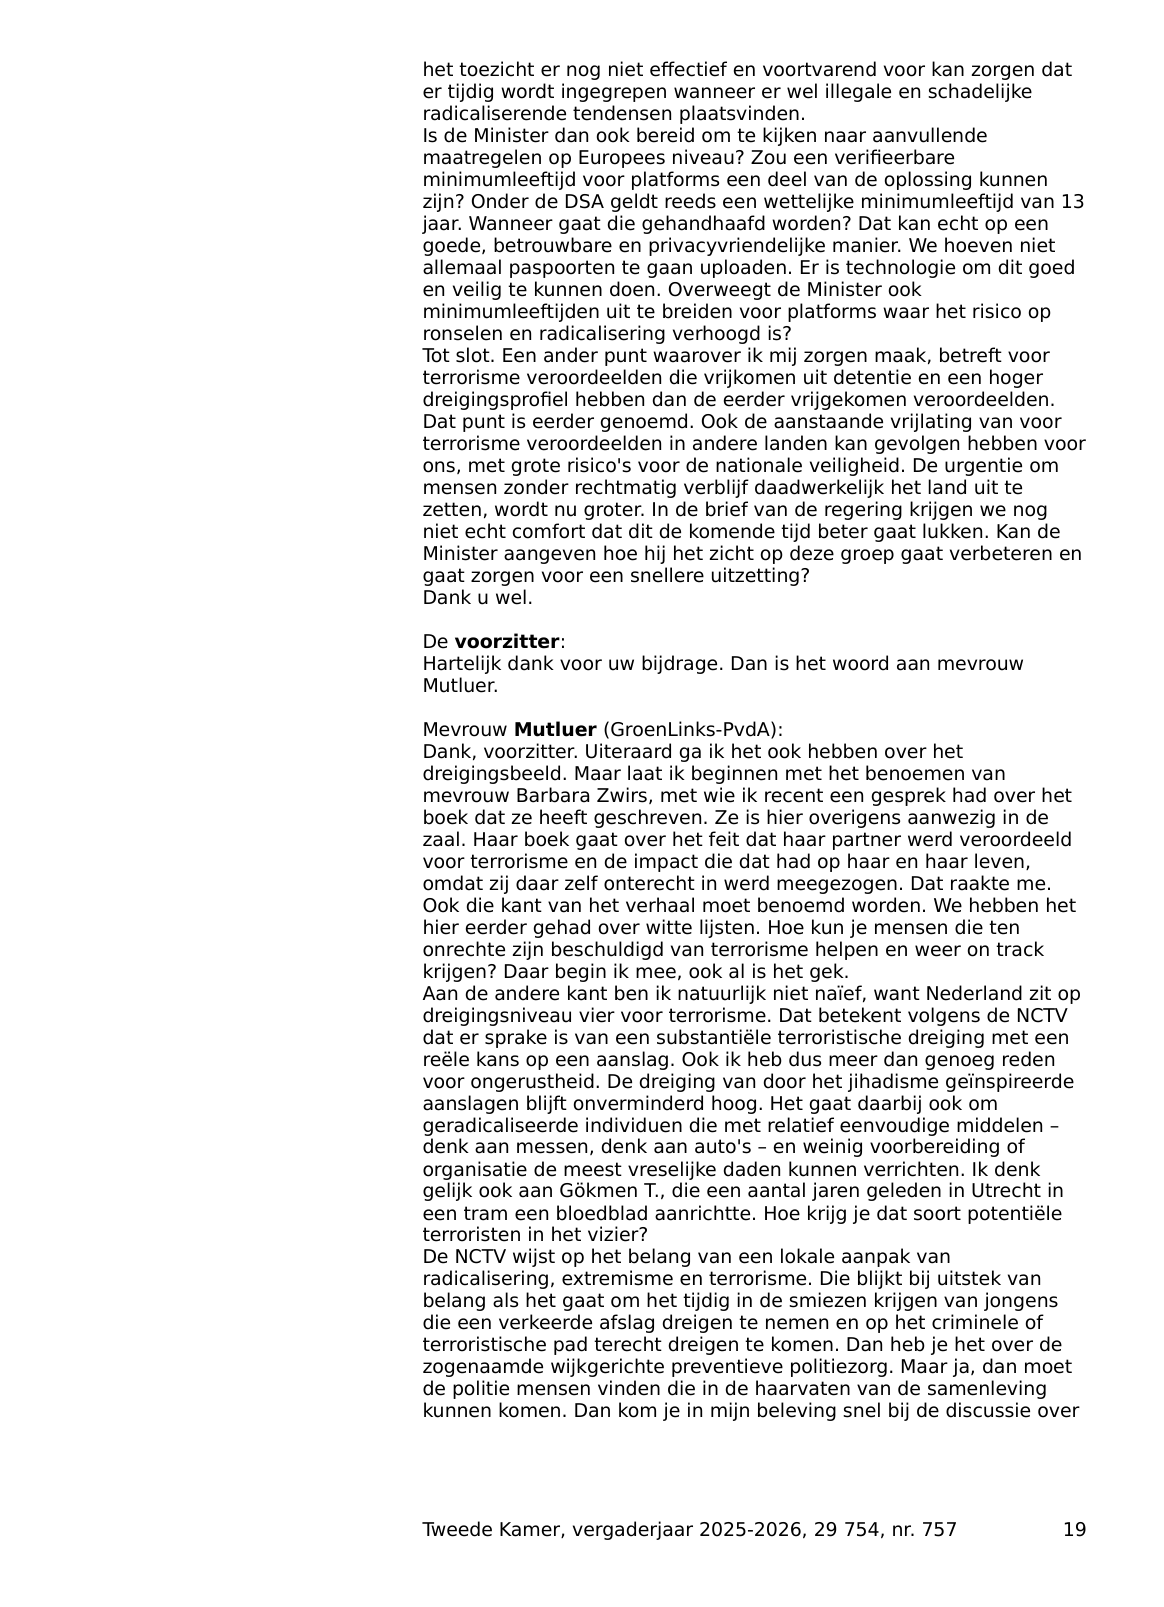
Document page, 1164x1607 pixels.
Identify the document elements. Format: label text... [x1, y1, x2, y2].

text De voorzitter: [422, 631, 1087, 653]
text Dank u wel. [422, 587, 1087, 608]
text het toezicht er nog niet effectief en voortvarend voor kan zorgen dat er tijdig wordt ingegrepen wanneer er wel illegale en schadelijke radicaliserende tendensen plaatsvinden. [422, 59, 1087, 125]
text Dank, voorzitter. Uiteraard ga ik het ook hebben over het dreigingsbeeld. Maar laat ik beginnen met het benoemen van mevrouw Barbara Zwirs, met wie ik recent een gesprek had over het boek dat ze heeft geschreven. Ze is hier overigens aanwezig in de zaal. Haar boek gaat over het feit dat haar partner werd veroordeeld voor terrorisme en de impact die dat had op haar en haar leven, omdat zij daar zelf onterecht in werd meegezogen. Dat raakte me. Ook die kant van het verhaal moet benoemd worden. We hebben het hier eerder gehad over witte lijsten. Hoe kun je mensen die ten onrechte zijn beschuldigd van terrorisme helpen en weer on track krijgen? Daar begin ik mee, ook al is het gek. [422, 741, 1087, 983]
text Aan de andere kant ben ik natuurlijk niet naïef, want Nederland zit op dreigingsniveau vier voor terrorisme. Dat betekent volgens de NCTV dat er sprake is van een substantiële terroristische dreiging met een reële kans op een aanslag. Ook ik heb dus meer dan genoeg reden voor ongerustheid. De dreiging van door het jihadisme geïnspireerde aanslagen blijft onverminderd hoog. Het gaat daarbij ook om geradicaliseerde individuen die met relatief eenvoudige middelen – denk aan messen, denk aan auto's – en weinig voorbereiding of organisatie de meest vreselijke daden kunnen verrichten. Ik denk gelijk ook aan Gökmen T., die een aantal jaren geleden in Utrecht in een tram een bloedblad aanrichtte. Hoe krijg je dat soort potentiële terroristen in het vizier? [422, 983, 1087, 1246]
text Tot slot. Een ander punt waarover ik mij zorgen maak, betreft voor terrorisme veroordeelden die vrijkomen uit detentie en een hoger dreigingsprofiel hebben dan de eerder vrijgekomen veroordeelden. Dat punt is eerder genoemd. Ook de aanstaande vrijlating van voor terrorisme veroordeelden in andere landen kan gevolgen hebben voor ons, met grote risico's voor de nationale veiligheid. De urgentie om mensen zonder rechtmatig verblijf daadwerkelijk het land uit te zetten, wordt nu groter. In de brief van de regering krijgen we nog niet echt comfort dat dit de komende tijd beter gaat lukken. Kan de Minister aangeven hoe hij het zicht op deze groep gaat verbeteren en gaat zorgen voor een snellere uitzetting? [422, 345, 1087, 587]
text Mevrouw Mutluer (GroenLinks-PvdA): [422, 719, 1087, 741]
text De NCTV wijst op het belang van een lokale aanpak van radicalisering, extremisme en terrorisme. Die blijkt bij uitstek van belang als het gaat om het tijdig in de smiezen krijgen van jongens die een verkeerde afslag dreigen te nemen en op het criminele of terroristische pad terecht dreigen te komen. Dan heb je het over de zogenaamde wijkgerichte preventieve politiezorg. Maar ja, dan moet de politie mensen vinden die in de haarvaten van de samenleving kunnen komen. Dan kom je in mijn beleving snel bij de discussie over [422, 1246, 1087, 1422]
text Hartelijk dank voor uw bijdrage. Dan is het woord aan mevrouw Mutluer. [422, 653, 1087, 697]
text Is de Minister dan ook bereid om te kijken naar aanvullende maatregelen op Europees niveau? Zou een verifieerbare minimumleeftijd voor platforms een deel van de oplossing kunnen zijn? Onder de DSA geldt reeds een wettelijke minimumleeftijd van 13 jaar. Wanneer gaat die gehandhaafd worden? Dat kan echt op een goede, betrouwbare en privacyvriendelijke manier. We hoeven niet allemaal paspoorten te gaan uploaden. Er is technologie om dit goed en veilig te kunnen doen. Overweegt de Minister ook minimumleeftijden uit te breiden voor platforms waar het risico op ronselen en radicalisering verhoogd is? [422, 125, 1087, 345]
